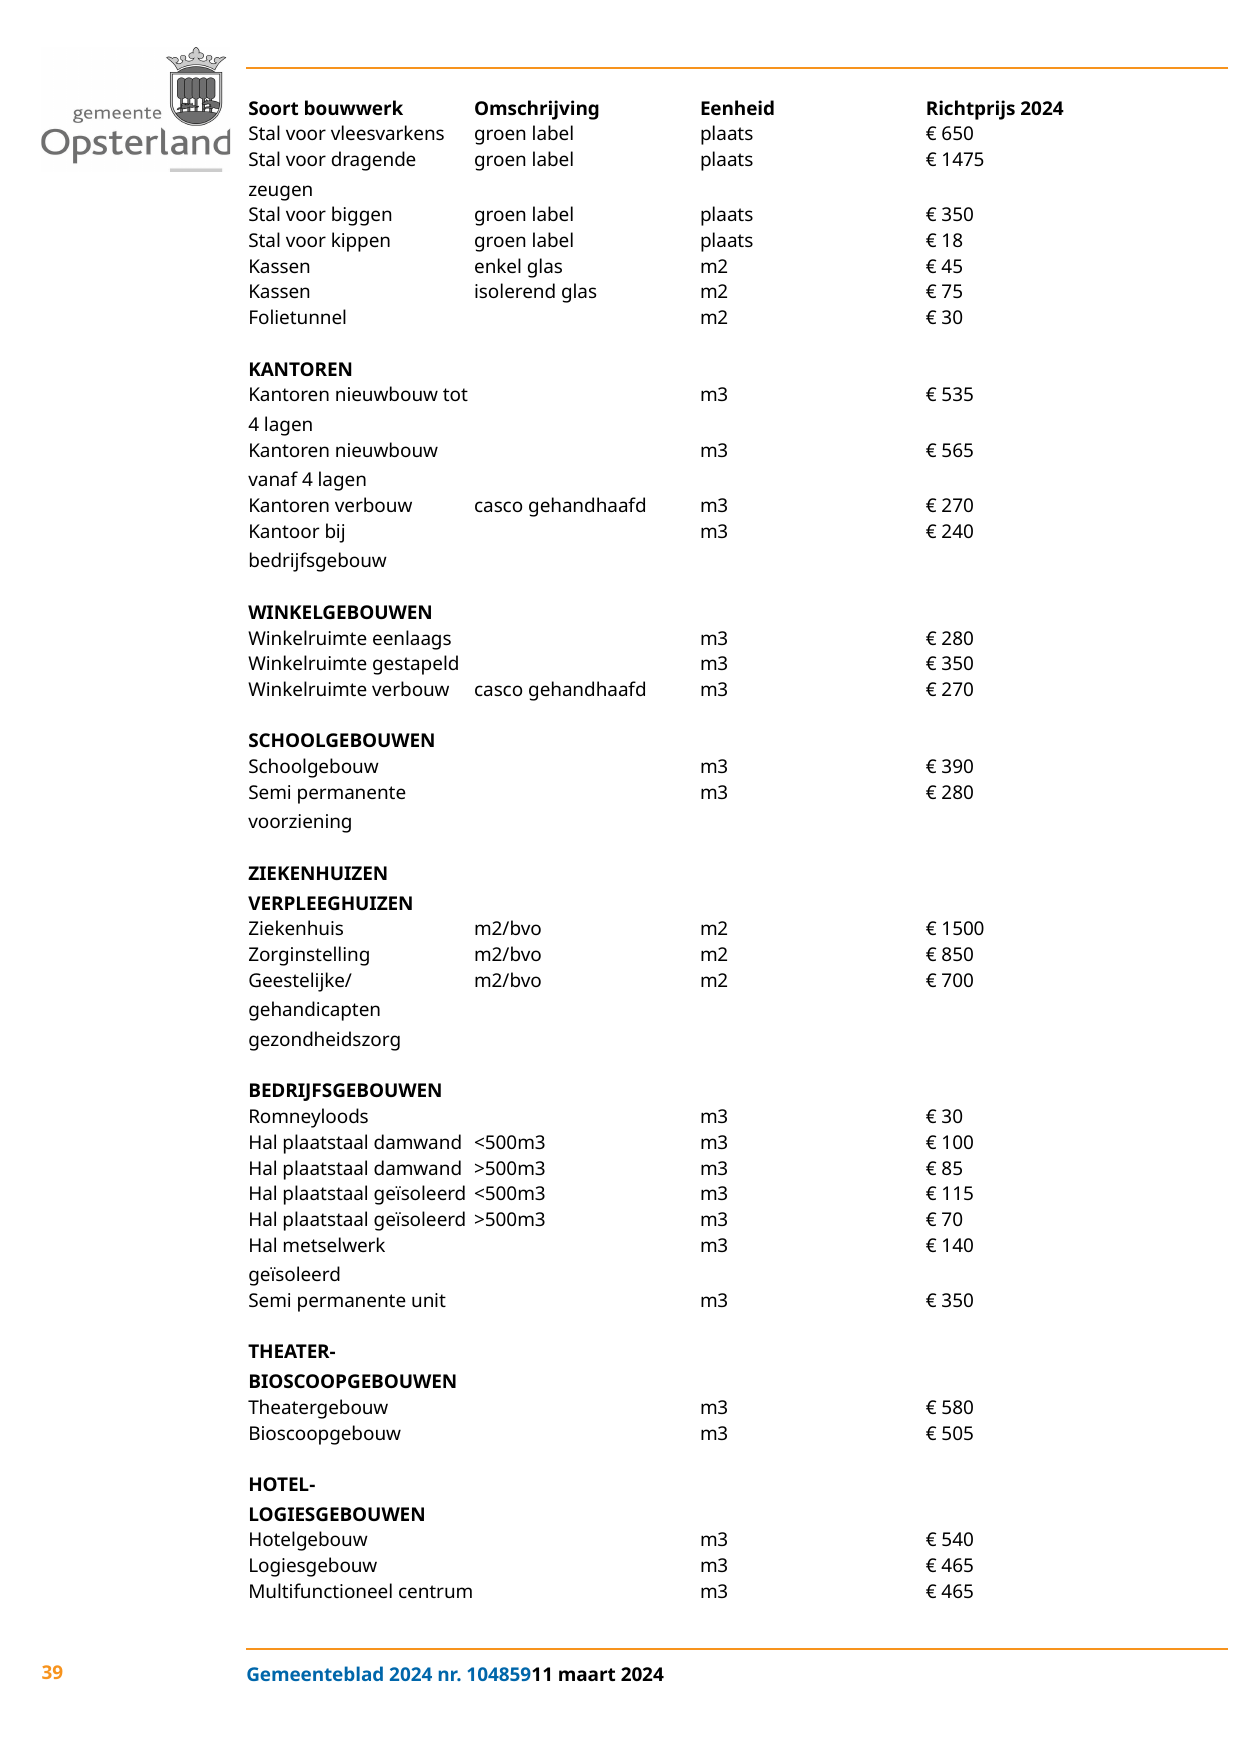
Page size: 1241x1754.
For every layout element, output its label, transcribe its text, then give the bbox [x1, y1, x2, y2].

table_cell € 75 [926, 279, 1152, 304]
table_cell HOTEL- LOGIESGEBOUWEN [248, 1471, 474, 1527]
table_cell plaats [700, 121, 926, 146]
table_cell € 650 [926, 121, 1152, 146]
table_cell m3 [700, 437, 926, 492]
table_cell [926, 1078, 1152, 1103]
table_cell m2 [700, 253, 926, 279]
table_cell [474, 305, 700, 330]
table_cell Ziekenhuis [248, 916, 474, 941]
table_cell m2 [700, 941, 926, 967]
table_cell [926, 1313, 1152, 1339]
table_cell [700, 1471, 926, 1527]
table_cell Kassen [248, 279, 474, 304]
table_cell € 350 [926, 202, 1152, 227]
table_cell m2/bvo [474, 916, 700, 941]
table_cell € 280 [926, 779, 1152, 834]
table_cell Hotelgebouw [248, 1527, 474, 1552]
table_cell m3 [700, 382, 926, 437]
table_cell [248, 835, 474, 860]
table_cell casco gehandhaafd [474, 492, 700, 518]
table_cell [700, 573, 926, 599]
table_cell m3 [700, 1578, 926, 1604]
table_cell [700, 1052, 926, 1078]
table_cell Theatergebouw [248, 1394, 474, 1420]
table_cell m3 [700, 1129, 926, 1155]
table_cell [700, 1313, 926, 1339]
table_cell [474, 651, 700, 676]
table_cell THEATER- BIOSCOOPGEBOUWEN [248, 1339, 474, 1394]
table_cell [926, 330, 1152, 356]
table_cell [474, 1103, 700, 1129]
table_cell m3 [700, 1232, 926, 1287]
table_cell groen label [474, 146, 700, 202]
table_cell ZIEKENHUIZEN VERPLEEGHUIZEN [248, 860, 474, 916]
table_cell € 700 [926, 967, 1152, 1052]
table_cell m3 [700, 518, 926, 573]
table_header Richtprijs 2024 [926, 95, 1152, 121]
table_cell <500m3 [474, 1181, 700, 1206]
table_cell € 465 [926, 1552, 1152, 1578]
table_cell [474, 702, 700, 728]
table_cell m3 [700, 1394, 926, 1420]
table_cell [474, 518, 700, 573]
table_cell € 350 [926, 1287, 1152, 1313]
table_cell € 1475 [926, 146, 1152, 202]
table_cell [248, 330, 474, 356]
table_cell € 580 [926, 1394, 1152, 1420]
table_cell [248, 1446, 474, 1471]
table_cell plaats [700, 146, 926, 202]
table_cell € 1500 [926, 916, 1152, 941]
table_cell [700, 1446, 926, 1471]
table_cell € 565 [926, 437, 1152, 492]
table_cell [474, 1287, 700, 1313]
table_cell € 240 [926, 518, 1152, 573]
table_cell [926, 1052, 1152, 1078]
table_cell m3 [700, 1527, 926, 1552]
table_cell [248, 573, 474, 599]
table_cell € 270 [926, 676, 1152, 702]
table_cell [926, 573, 1152, 599]
table_cell m2/bvo [474, 941, 700, 967]
table_cell casco gehandhaafd [474, 676, 700, 702]
table_cell € 30 [926, 1103, 1152, 1129]
table_cell [474, 1420, 700, 1446]
table_cell WINKELGEBOUWEN [248, 599, 474, 625]
table_cell [474, 1078, 700, 1103]
table_cell € 270 [926, 492, 1152, 518]
table_cell m3 [700, 492, 926, 518]
table_cell [926, 702, 1152, 728]
table_cell Folietunnel [248, 305, 474, 330]
table_cell Hal plaatstaal damwand [248, 1129, 474, 1155]
table_cell m3 [700, 754, 926, 779]
table_cell [474, 625, 700, 651]
table_cell [474, 356, 700, 382]
table_cell € 100 [926, 1129, 1152, 1155]
table_cell [926, 728, 1152, 753]
table_cell >500m3 [474, 1155, 700, 1181]
table_cell [926, 1339, 1152, 1394]
table_header Soort bouwwerk [248, 95, 474, 121]
table_cell Winkelruimte gestapeld [248, 651, 474, 676]
table_cell Hal plaatstaal damwand [248, 1155, 474, 1181]
table_cell groen label [474, 227, 700, 253]
table_cell [474, 1527, 700, 1552]
table_cell Logiesgebouw [248, 1552, 474, 1578]
table_cell m3 [700, 1206, 926, 1232]
table_cell [926, 599, 1152, 625]
table_cell [700, 356, 926, 382]
table_cell Winkelruimte verbouw [248, 676, 474, 702]
table_cell € 280 [926, 625, 1152, 651]
table_cell Geestelijke/gehandicapten gezondheidszorg [248, 967, 474, 1052]
table_cell SCHOOLGEBOUWEN [248, 728, 474, 753]
table_cell Romneyloods [248, 1103, 474, 1129]
table_cell € 45 [926, 253, 1152, 279]
table_cell Stal voor biggen [248, 202, 474, 227]
table_cell [926, 1471, 1152, 1527]
table_cell Kantoren verbouw [248, 492, 474, 518]
table_cell [700, 1078, 926, 1103]
table_cell [474, 1313, 700, 1339]
table_cell € 390 [926, 754, 1152, 779]
table_cell [474, 1471, 700, 1527]
table_cell Winkelruimte eenlaags [248, 625, 474, 651]
table_cell € 350 [926, 651, 1152, 676]
table_cell [474, 1052, 700, 1078]
table_cell m2 [700, 279, 926, 304]
table_cell Schoolgebouw [248, 754, 474, 779]
table_cell [474, 860, 700, 916]
picture [41, 47, 231, 172]
table_cell groen label [474, 202, 700, 227]
table_header Eenheid [700, 95, 926, 121]
table_cell € 18 [926, 227, 1152, 253]
table_cell € 115 [926, 1181, 1152, 1206]
table_cell Hal metselwerk geïsoleerd [248, 1232, 474, 1287]
table_cell Kantoren nieuwbouw vanaf 4 lagen [248, 437, 474, 492]
table_cell Zorginstelling [248, 941, 474, 967]
table_cell [700, 702, 926, 728]
table_cell Stal voor vleesvarkens [248, 121, 474, 146]
table_cell [474, 1552, 700, 1578]
table_cell [248, 1052, 474, 1078]
table_cell m2/bvo [474, 967, 700, 1052]
table_cell <500m3 [474, 1129, 700, 1155]
table_cell [474, 754, 700, 779]
table_cell [474, 573, 700, 599]
table_cell Semi permanente unit [248, 1287, 474, 1313]
table_cell [474, 728, 700, 753]
table_cell € 505 [926, 1420, 1152, 1446]
table_cell [474, 1339, 700, 1394]
table_cell Stal voor kippen [248, 227, 474, 253]
table_cell m2 [700, 305, 926, 330]
table_cell [926, 356, 1152, 382]
table_cell BEDRIJFSGEBOUWEN [248, 1078, 474, 1103]
table_cell m3 [700, 1420, 926, 1446]
table_cell [474, 382, 700, 437]
table_cell € 140 [926, 1232, 1152, 1287]
table_cell plaats [700, 202, 926, 227]
table_cell m2 [700, 967, 926, 1052]
table_cell m3 [700, 1103, 926, 1129]
table_cell [474, 1394, 700, 1420]
table_cell Hal plaatstaal geïsoleerd [248, 1206, 474, 1232]
table_cell groen label [474, 121, 700, 146]
table_cell m3 [700, 651, 926, 676]
table_cell [474, 330, 700, 356]
table_cell Hal plaatstaal geïsoleerd [248, 1181, 474, 1206]
table_cell € 850 [926, 941, 1152, 967]
table_cell [700, 599, 926, 625]
table_cell m3 [700, 1287, 926, 1313]
table_cell Multifunctioneel centrum [248, 1578, 474, 1604]
table_cell [474, 835, 700, 860]
table_cell € 70 [926, 1206, 1152, 1232]
table_cell m3 [700, 1181, 926, 1206]
table_cell [700, 835, 926, 860]
table_cell plaats [700, 227, 926, 253]
table_cell m2 [700, 916, 926, 941]
table_cell m3 [700, 676, 926, 702]
table_header Omschrijving [474, 95, 700, 121]
table_cell [248, 1313, 474, 1339]
table_cell [700, 1339, 926, 1394]
table_cell Kantoren nieuwbouw tot 4 lagen [248, 382, 474, 437]
table_cell [700, 330, 926, 356]
table_cell Semi permanente voorziening [248, 779, 474, 834]
table_cell [474, 437, 700, 492]
table_cell Kassen [248, 253, 474, 279]
table_cell >500m3 [474, 1206, 700, 1232]
table_cell € 30 [926, 305, 1152, 330]
table_cell enkel glas [474, 253, 700, 279]
table_cell Kantoor bij bedrijfsgebouw [248, 518, 474, 573]
table_cell Bioscoopgebouw [248, 1420, 474, 1446]
table_cell [700, 728, 926, 753]
table_cell isolerend glas [474, 279, 700, 304]
table_cell € 85 [926, 1155, 1152, 1181]
table_cell [926, 1446, 1152, 1471]
table_cell [474, 779, 700, 834]
table_cell [248, 702, 474, 728]
table_cell Stal voor dragende zeugen [248, 146, 474, 202]
table_cell m3 [700, 1155, 926, 1181]
table_cell [926, 860, 1152, 916]
table_cell € 535 [926, 382, 1152, 437]
table_cell [474, 1232, 700, 1287]
table_cell [474, 599, 700, 625]
table_cell [700, 860, 926, 916]
table_cell [474, 1446, 700, 1471]
table_cell € 465 [926, 1578, 1152, 1604]
table_cell [474, 1578, 700, 1604]
table_cell KANTOREN [248, 356, 474, 382]
table_cell [926, 835, 1152, 860]
table_cell m3 [700, 625, 926, 651]
table_cell m3 [700, 1552, 926, 1578]
table_cell € 540 [926, 1527, 1152, 1552]
table_cell m3 [700, 779, 926, 834]
